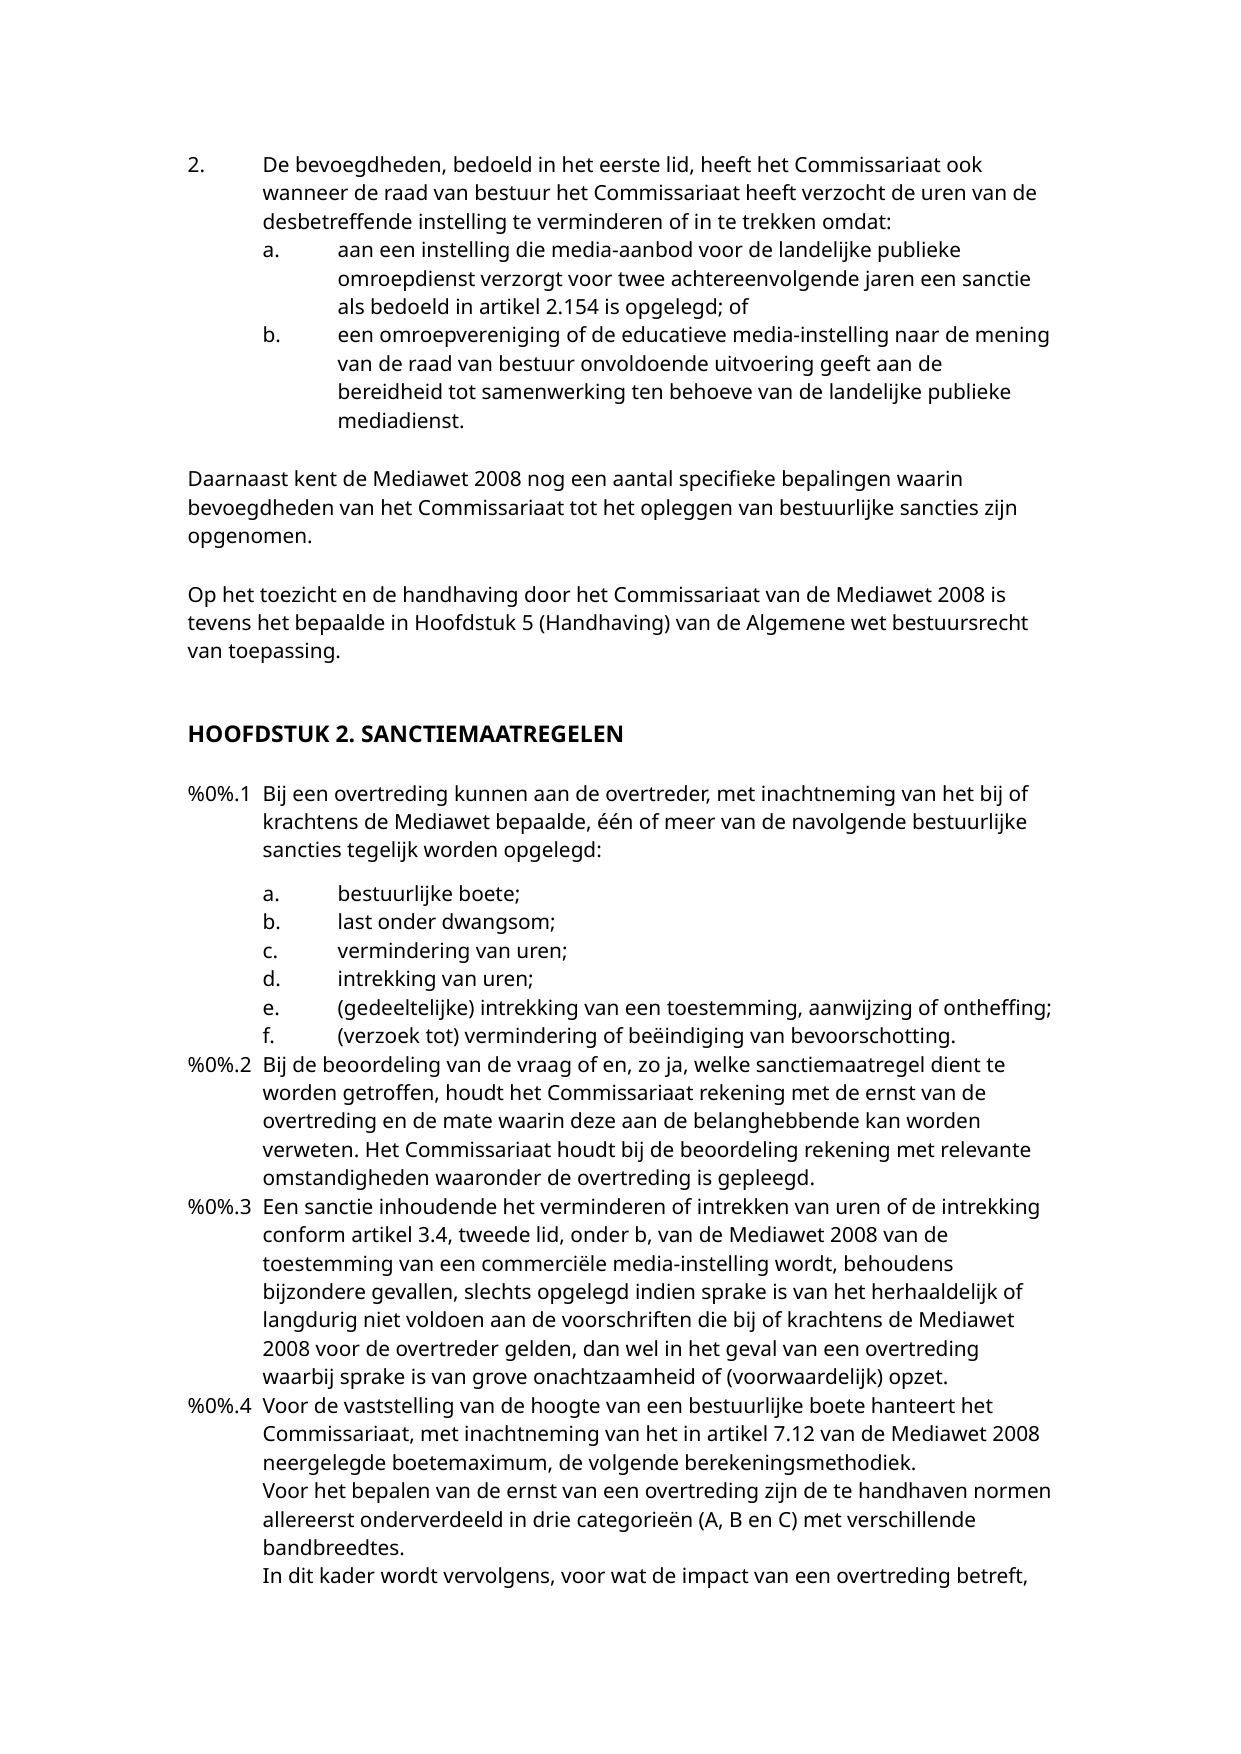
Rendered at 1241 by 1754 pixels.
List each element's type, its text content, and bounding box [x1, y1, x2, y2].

list vermindering van uren; [262, 936, 1053, 964]
list De bevoegdheden, bedoeld in het eerste lid, heeft het Commissariaat ook wanneer de raad van bestuur het Commissariaat heeft verzocht de uren van de desbetreffende instelling te verminderen of in te trekken omdat: [187, 150, 1053, 235]
list Een sanctie inhoudende het verminderen of intrekken van uren of de intrekking conform artikel 3.4, tweede lid, onder b, van de Mediawet 2008 van de toestemming van een commerciële media-instelling wordt, behoudens bijzondere gevallen, slechts opgelegd indien sprake is van het herhaaldelijk of langdurig niet voldoen aan de voorschriften die bij of krachtens de Mediawet 2008 voor de overtreder gelden, dan wel in het geval van een overtreding waarbij sprake is van grove onachtzaamheid of (voorwaardelijk) opzet. [187, 1192, 1053, 1391]
list (verzoek tot) vermindering of beëindiging van bevoorschotting. [262, 1021, 1053, 1050]
list last onder dwangsom; [262, 907, 1053, 936]
list (gedeeltelijke) intrekking van een toestemming, aanwijzing of ontheffing; [262, 993, 1053, 1021]
text Op het toezicht en de handhaving door het Commissariaat van de Mediawet 2008 is tevens het bepaalde in Hoofdstuk 5 (Handhaving) van de Algemene wet bestuursrecht van toepassing. [187, 580, 1053, 665]
list Voor het bepalen van de ernst van een overtreding zijn de te handhaven normen allereerst onderverdeeld in drie categorieën (A, B en C) met verschillende bandbreedtes. [187, 1476, 1053, 1562]
list In dit kader wordt vervolgens, voor wat de impact van een overtreding betreft, [187, 1562, 1053, 1590]
list intrekking van uren; [262, 964, 1053, 993]
list Bij een overtreding kunnen aan de overtreder, met inachtneming van het bij of krachtens de Mediawet bepaalde, één of meer van de navolgende bestuurlijke sancties tegelijk worden opgelegd: [187, 779, 1053, 864]
list bestuurlijke boete; [262, 879, 1053, 907]
text Daarnaast kent de Mediawet 2008 nog een aantal specifieke bepalingen waarin bevoegdheden van het Commissariaat tot het opleggen van bestuurlijke sancties zijn opgenomen. [187, 464, 1053, 550]
list Voor de vaststelling van de hoogte van een bestuurlijke boete hanteert het Commissariaat, met inachtneming van het in artikel 7.12 van de Mediawet 2008 neergelegde boetemaximum, de volgende berekeningsmethodiek. [187, 1391, 1053, 1476]
list een omroepvereniging of de educatieve media-instelling naar de mening van de raad van bestuur onvoldoende uitvoering geeft aan de bereidheid tot samenwerking ten behoeve van de landelijke publieke mediadienst. [262, 321, 1053, 434]
subtitle HOOFDSTUK 2. SANCTIEMAATREGELEN [187, 717, 1053, 749]
list Bij de beoordeling van de vraag of en, zo ja, welke sanctiemaatregel dient te worden getroffen, houdt het Commissariaat rekening met de ernst van de overtreding en de mate waarin deze aan de belanghebbende kan worden verweten. Het Commissariaat houdt bij de beoordeling rekening met relevante omstandigheden waaronder de overtreding is gepleegd. [187, 1050, 1053, 1192]
list aan een instelling die media-aanbod voor de landelijke publieke omroepdienst verzorgt voor twee achtereenvolgende jaren een sanctie als bedoeld in artikel 2.154 is opgelegd; of [262, 235, 1053, 321]
